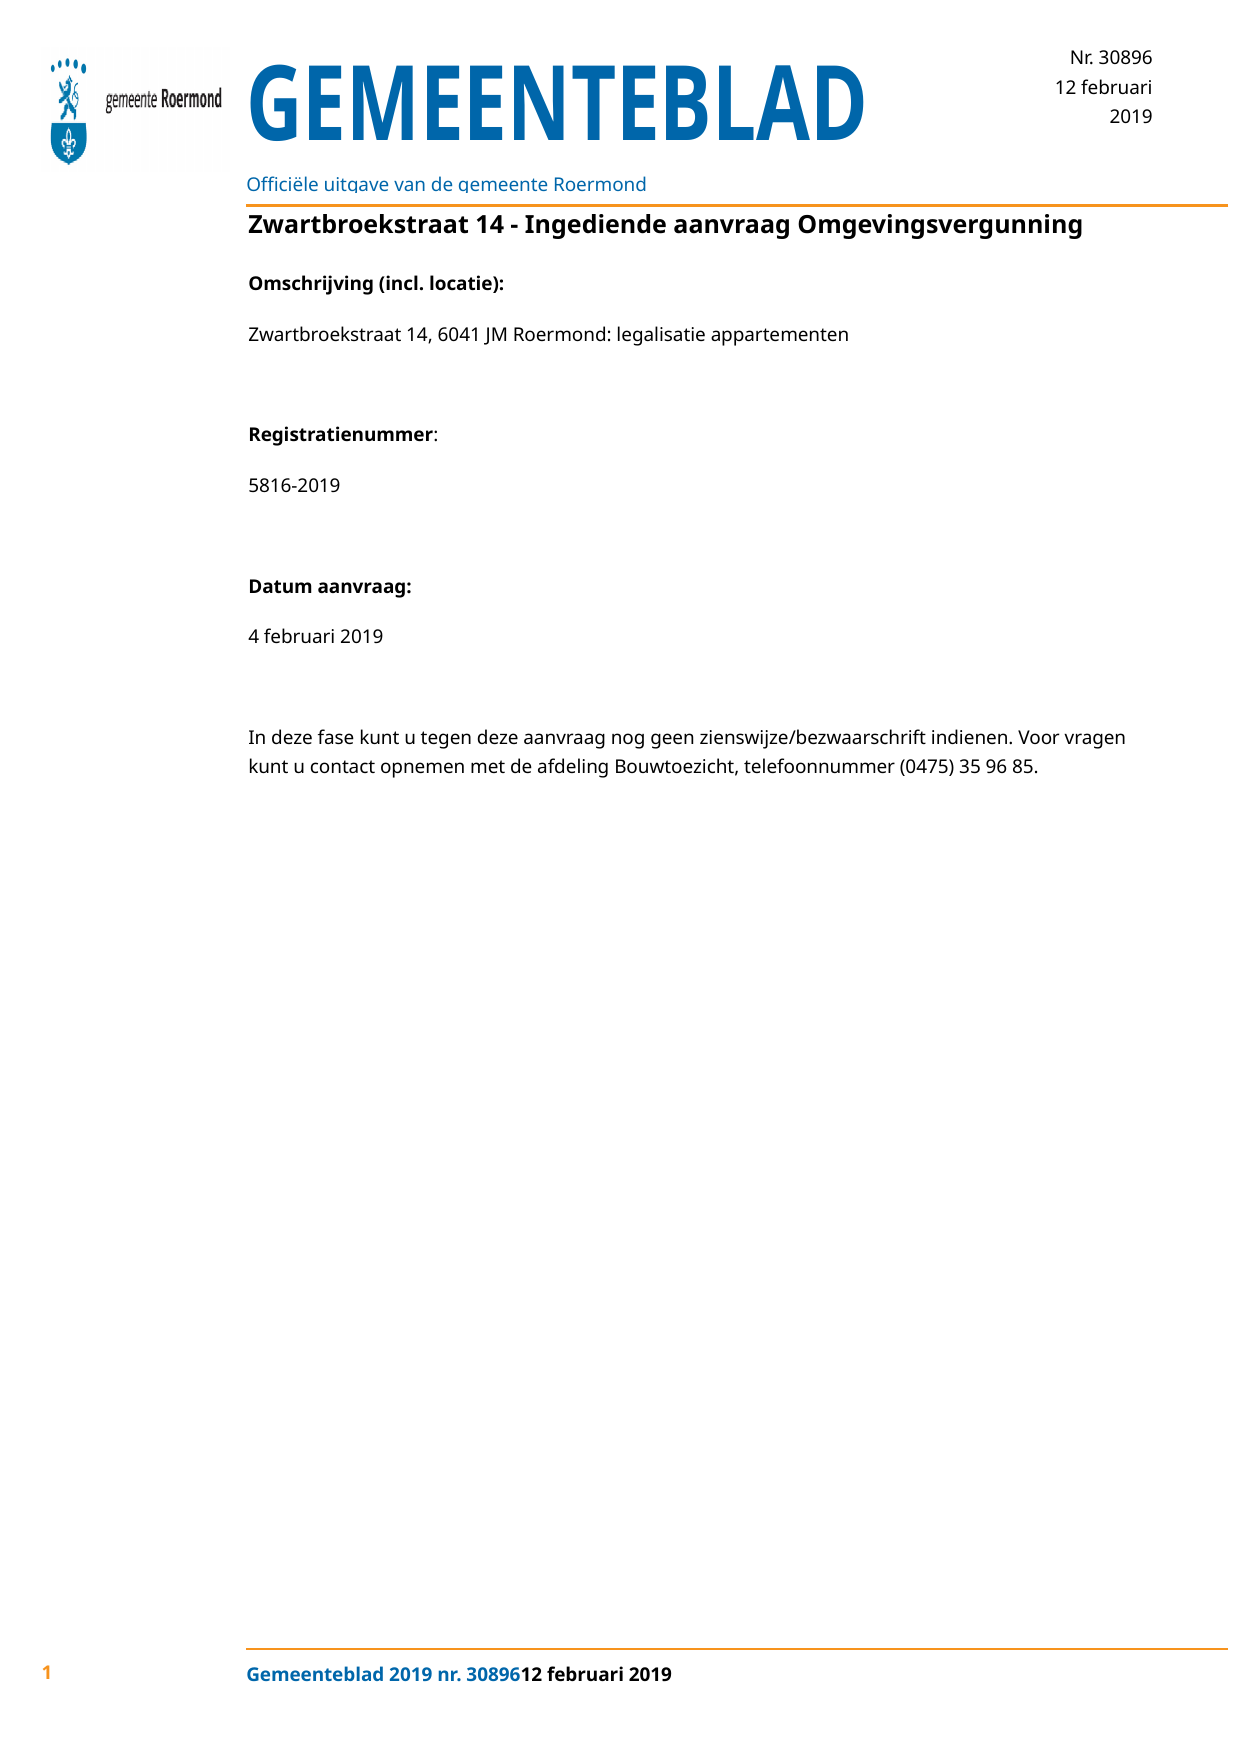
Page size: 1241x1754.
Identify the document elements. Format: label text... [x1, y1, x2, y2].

text Omschrijving (incl. locatie): [248, 270, 1152, 296]
picture [41, 47, 231, 172]
text Zwartbroekstraat 14, 6041 JM Roermond: legalisatie appartementen [248, 321, 1152, 346]
text In deze fase kunt u tegen deze aanvraag nog geen zienswijze/bezwaarschrift indienen. Voor vragen kunt u contact opnemen met de afdeling Bouwtoezicht, telefoonnummer (0475) 35 96 85. [248, 724, 1152, 779]
text Datum aanvraag: [248, 573, 1152, 598]
text 5816-2019 [248, 472, 1152, 498]
text Zwartbroekstraat 14 - Ingediende aanvraag Omgevingsvergunning [248, 207, 1152, 241]
text Registratienummer: [248, 422, 1152, 447]
text 4 februari 2019 [248, 623, 1152, 649]
